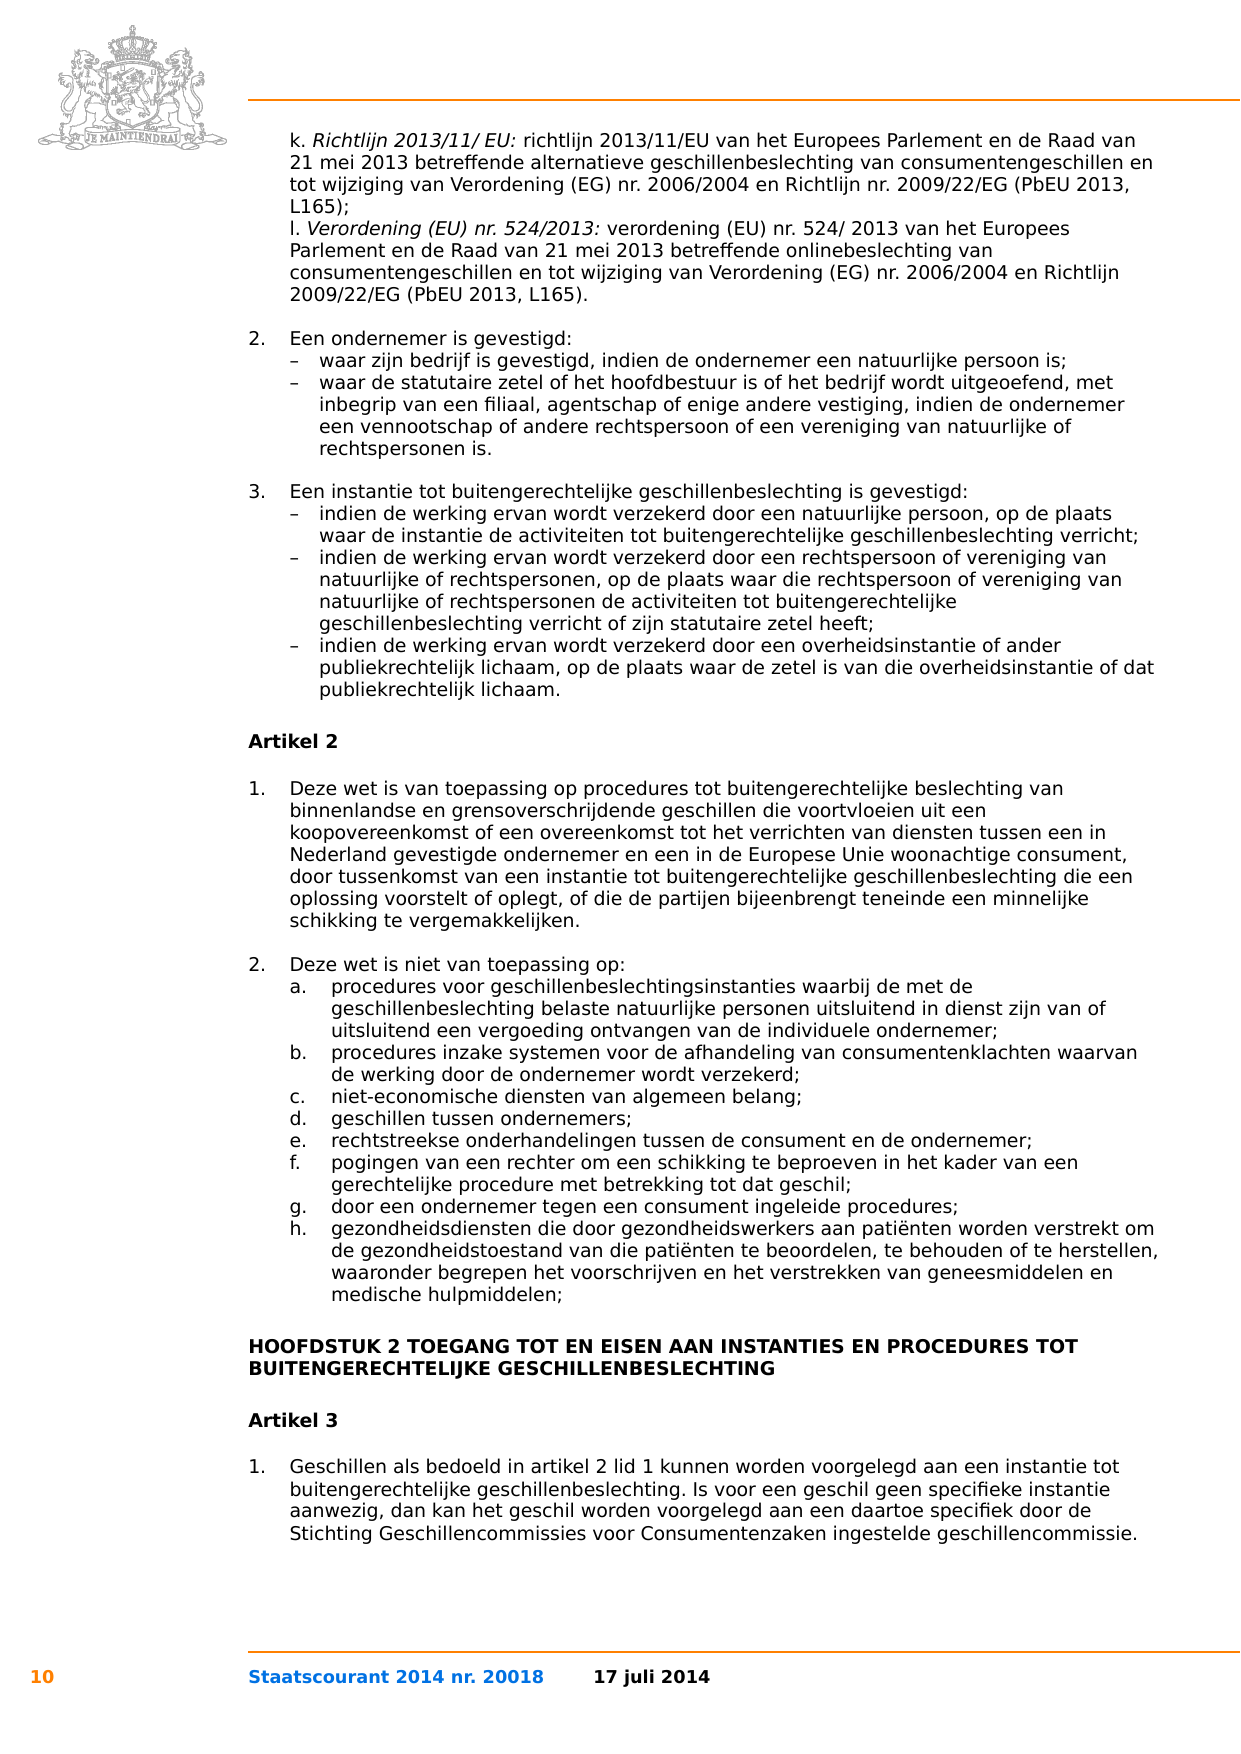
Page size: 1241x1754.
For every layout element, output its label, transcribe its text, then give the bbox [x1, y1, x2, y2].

picture [38, 25, 227, 150]
text 2. Een ondernemer is gevestigd: [248, 328, 1163, 349]
text – waar de statutaire zetel of het hoofdbestuur is of het bedrijf wordt uitgeoefend, met inbegrip van een filiaal, agentschap of enige andere vestiging, indien de ondernemer een vennootschap of andere rechtspersoon of een vereniging van natuurlijke of rechtspersonen is. [289, 372, 1163, 459]
text h. gezondheidsdiensten die door gezondheidswerkers aan patiënten worden verstrekt om de gezondheidstoestand van die patiënten te beoordelen, te behouden of te herstellen, waaronder begrepen het voorschrijven en het verstrekken van geneesmiddelen en medische hulpmiddelen; [289, 1218, 1163, 1306]
text – indien de werking ervan wordt verzekerd door een rechtspersoon of vereniging van natuurlijke of rechtspersonen, op de plaats waar die rechtspersoon of vereniging van natuurlijke of rechtspersonen de activiteiten tot buitengerechtelijke geschillenbeslechting verricht of zijn statutaire zetel heeft; [289, 547, 1163, 635]
text k. Richtlijn 2013/11/ EU: richtlijn 2013/11/EU van het Europees Parlement en de Raad van 21 mei 2013 betreffende alternatieve geschillenbeslechting van consumentengeschillen en tot wijziging van Verordening (EG) nr. 2006/2004 en Richtlijn nr. 2009/22/EG (PbEU 2013, L165); [289, 130, 1163, 218]
text – waar zijn bedrijf is gevestigd, indien de ondernemer een natuurlijke persoon is; [289, 349, 1163, 372]
text – indien de werking ervan wordt verzekerd door een overheidsinstantie of ander publiekrechtelijk lichaam, op de plaats waar de zetel is van die overheidsinstantie of dat publiekrechtelijk lichaam. [289, 635, 1163, 701]
text – indien de werking ervan wordt verzekerd door een natuurlijke persoon, op de plaats waar de instantie de activiteiten tot buitengerechtelijke geschillenbeslechting verricht; [289, 503, 1163, 547]
text g. door een ondernemer tegen een consument ingeleide procedures; [289, 1196, 1163, 1218]
subtitle HOOFDSTUK 2 TOEGANG TOT EN EISEN AAN INSTANTIES EN PROCEDURES TOT BUITENGERECHTELIJKE GESCHILLENBESLECHTING [248, 1336, 1163, 1379]
text 1. Geschillen als bedoeld in artikel 2 lid 1 kunnen worden voorgelegd aan een instantie tot buitengerechtelijke geschillenbeslechting. Is voor een geschil geen specifieke instantie aanwezig, dan kan het geschil worden voorgelegd aan een daartoe specifiek door de Stichting Geschillencommissies voor Consumentenzaken ingestelde geschillencommissie. [248, 1456, 1163, 1544]
text d. geschillen tussen ondernemers; [289, 1108, 1163, 1130]
text f. pogingen van een rechter om een schikking te beproeven in het kader van een gerechtelijke procedure met betrekking tot dat geschil; [289, 1152, 1163, 1196]
text 3. Een instantie tot buitengerechtelijke geschillenbeslechting is gevestigd: [248, 481, 1163, 503]
text b. procedures inzake systemen voor de afhandeling van consumentenklachten waarvan de werking door de ondernemer wordt verzekerd; [289, 1042, 1163, 1086]
text e. rechtstreekse onderhandelingen tussen de consument en de ondernemer; [289, 1130, 1163, 1152]
text 1. Deze wet is van toepassing op procedures tot buitengerechtelijke beslechting van binnenlandse en grensoverschrijdende geschillen die voortvloeien uit een koopovereenkomst of een overeenkomst tot het verrichten van diensten tussen een in Nederland gevestigde ondernemer en een in de Europese Unie woonachtige consument, door tussenkomst van een instantie tot buitengerechtelijke geschillenbeslechting die een oplossing voorstelt of oplegt, of die de partijen bijeenbrengt teneinde een minnelijke schikking te vergemakkelijken. [248, 778, 1163, 932]
subtitle Artikel 3 [248, 1409, 1163, 1431]
text c. niet-economische diensten van algemeen belang; [289, 1086, 1163, 1108]
text 2. Deze wet is niet van toepassing op: [248, 954, 1163, 976]
subtitle Artikel 2 [248, 731, 1163, 753]
text l. Verordening (EU) nr. 524/2013: verordening (EU) nr. 524/ 2013 van het Europees Parlement en de Raad van 21 mei 2013 betreffende onlinebeslechting van consumentengeschillen en tot wijziging van Verordening (EG) nr. 2006/2004 en Richtlijn 2009/22/EG (PbEU 2013, L165). [289, 218, 1163, 306]
text a. procedures voor geschillenbeslechtingsinstanties waarbij de met de geschillenbeslechting belaste natuurlijke personen uitsluitend in dienst zijn van of uitsluitend een vergoeding ontvangen van de individuele ondernemer; [289, 976, 1163, 1042]
